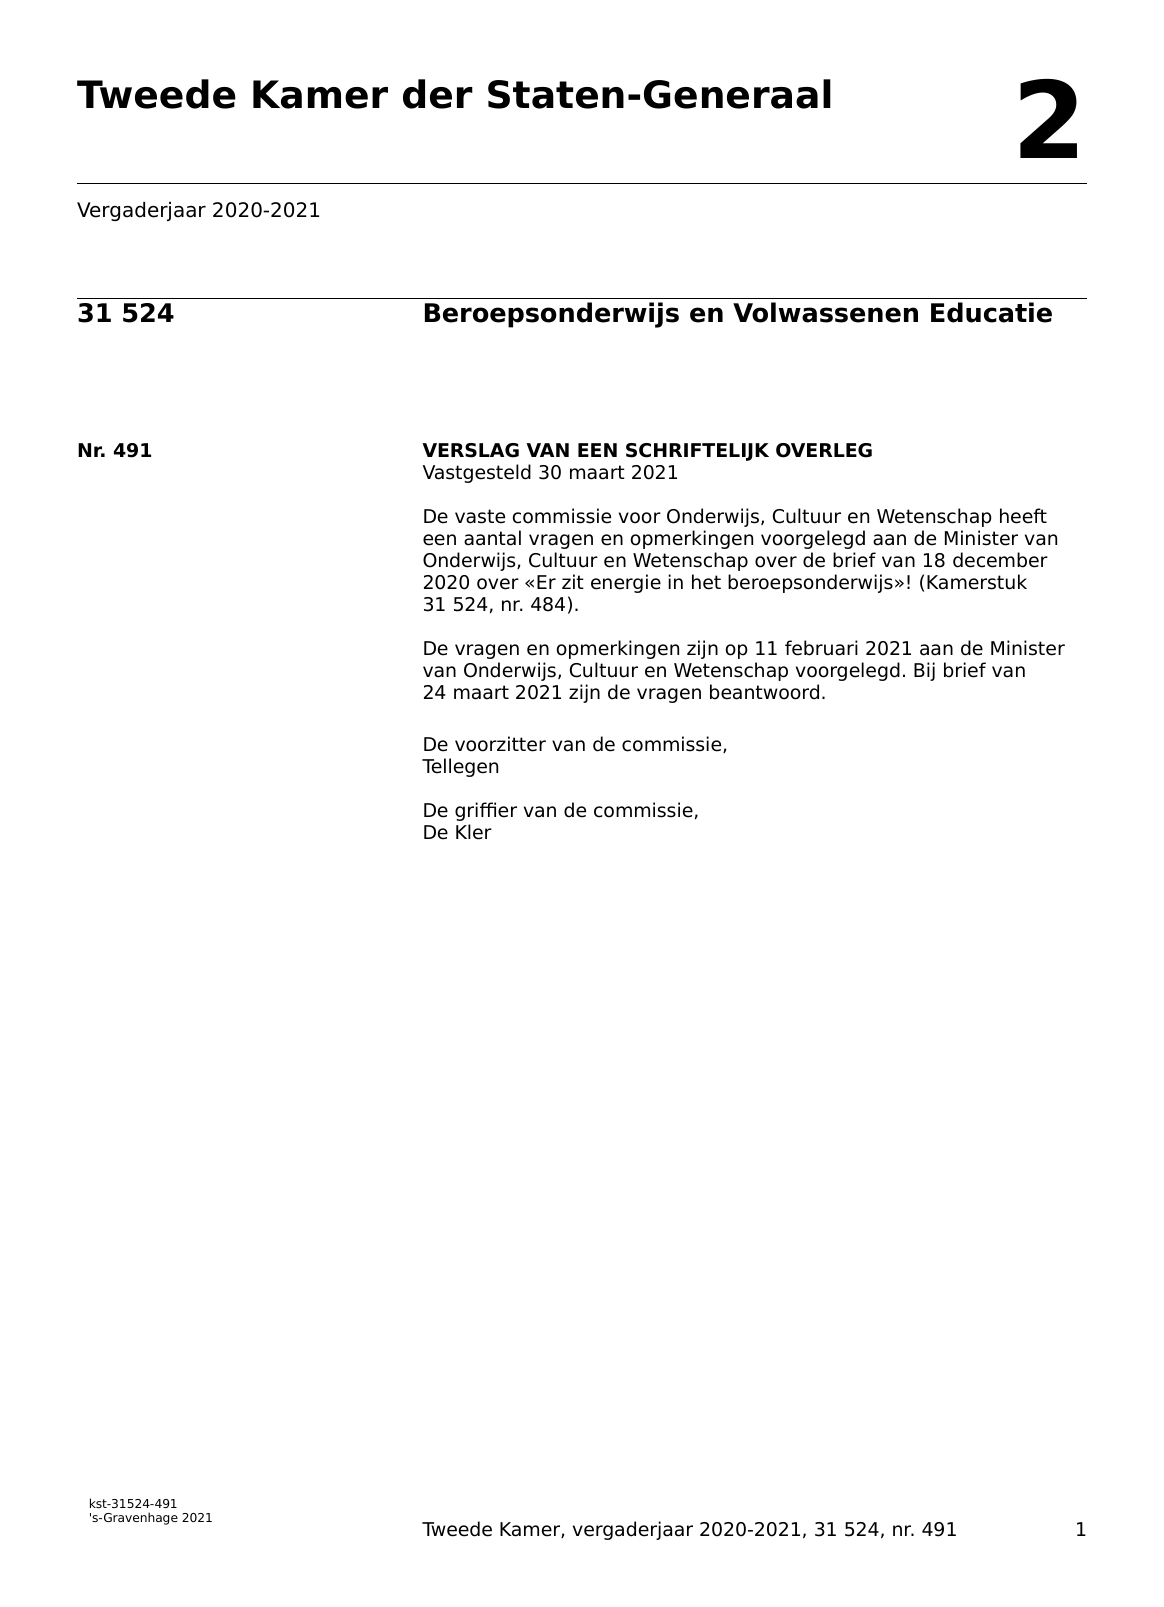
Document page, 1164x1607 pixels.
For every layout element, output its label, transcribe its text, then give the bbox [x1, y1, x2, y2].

subtitle Nr. 491 VERSLAG VAN EEN SCHRIFTELIJK OVERLEG [77, 440, 1087, 462]
text De vaste commissie voor Onderwijs, Cultuur en Wetenschap heeft een aantal vragen en opmerkingen voorgelegd aan de Minister van Onderwijs, Cultuur en Wetenschap over de brief van 18 december 2020 over «Er zit energie in het beroepsonderwijs»! (Kamerstuk 31 524, nr. 484). [422, 506, 1087, 616]
text De voorzitter van de commissie, Tellegen [422, 734, 1087, 778]
table_header 2 [886, 59, 1087, 183]
text 's-Gravenhage 2021 [88, 1511, 323, 1525]
table_cell Vergaderjaar 2020-2021 [77, 184, 1087, 298]
text De griffier van de commissie, De Kler [422, 800, 1087, 844]
table_header Tweede Kamer der Staten-Generaal [77, 59, 886, 183]
text De vragen en opmerkingen zijn op 11 februari 2021 aan de Minister van Onderwijs, Cultuur en Wetenschap voorgelegd. Bij brief van 24 maart 2021 zijn de vragen beantwoord. [422, 638, 1087, 704]
text Vastgesteld 30 maart 2021 [422, 462, 1087, 484]
subtitle 31 524 Beroepsonderwijs en Volwassenen Educatie [77, 299, 1087, 329]
text kst-31524-491 [88, 1497, 323, 1511]
